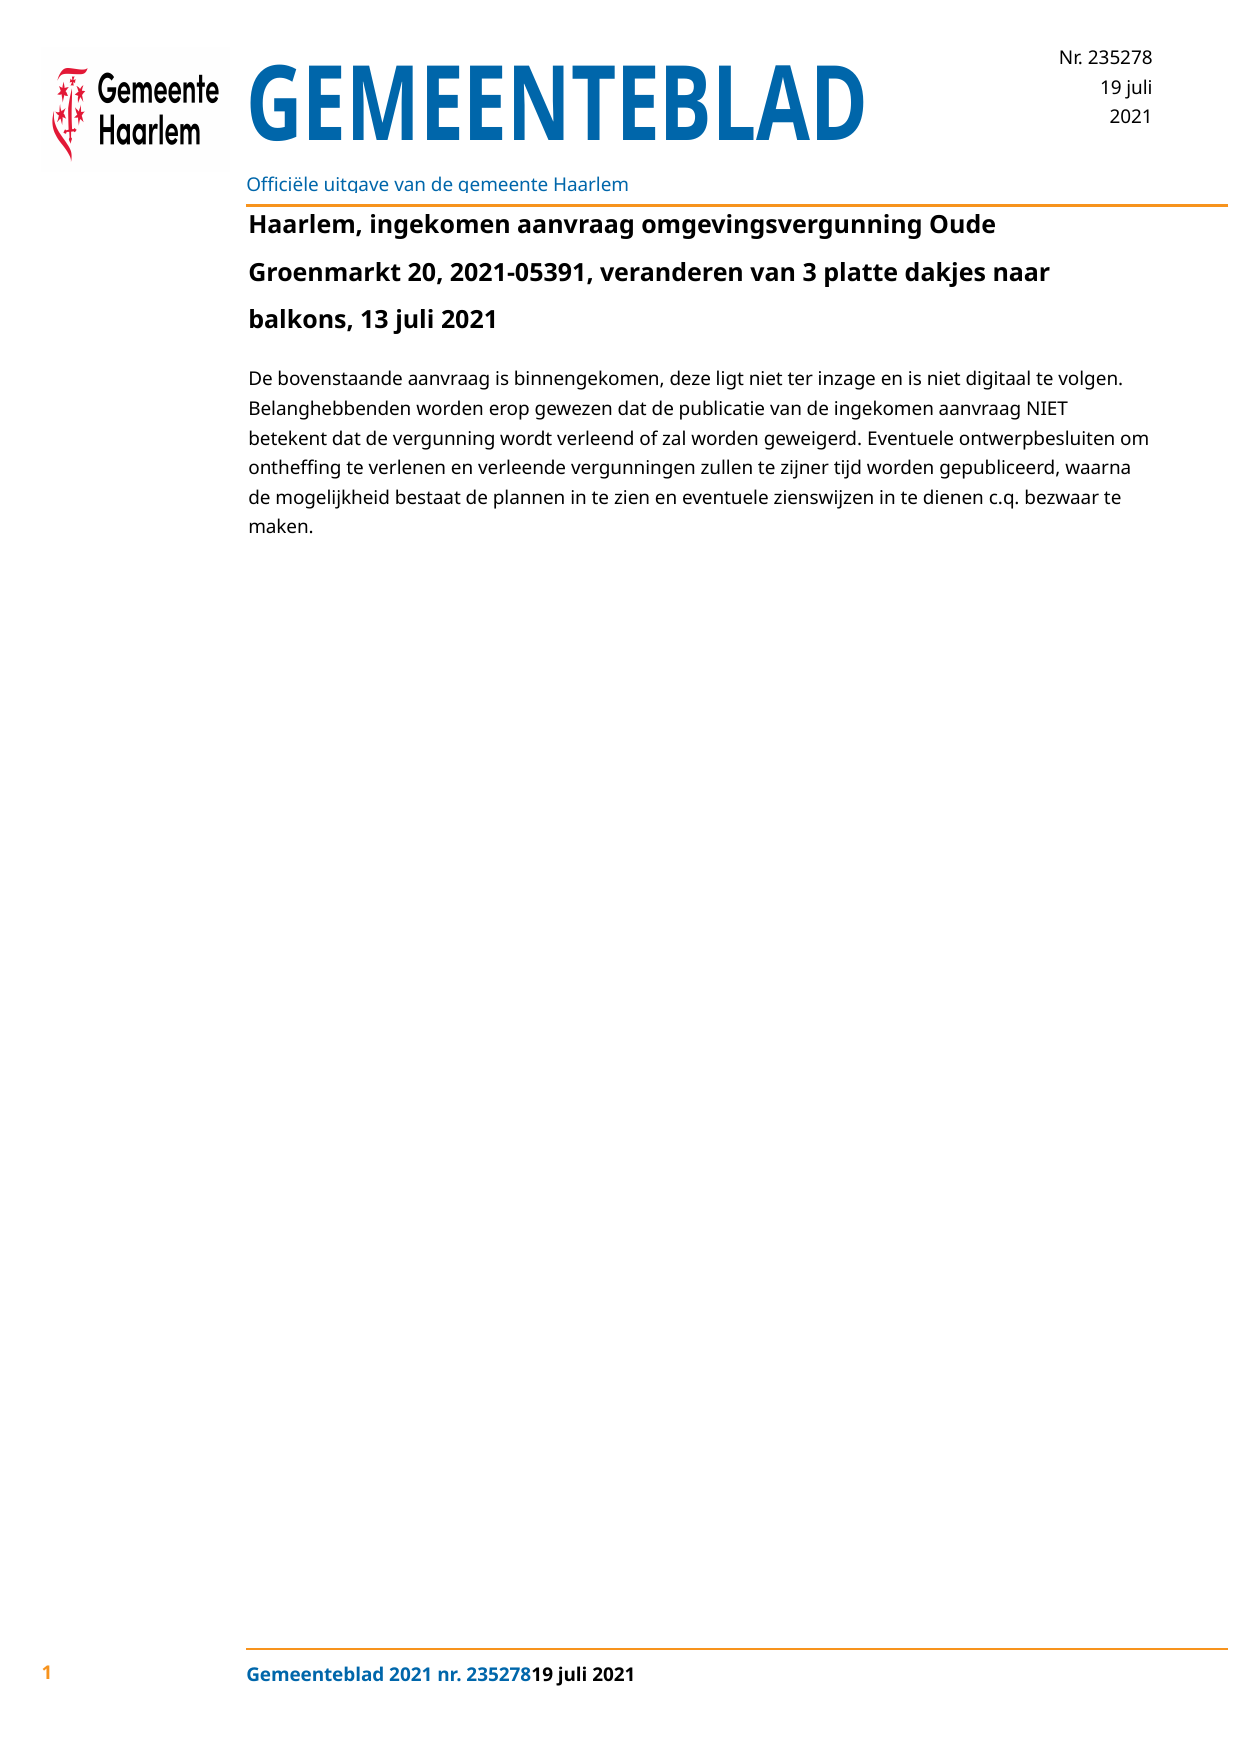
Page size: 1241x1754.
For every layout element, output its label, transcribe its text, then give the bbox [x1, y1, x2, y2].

text De bovenstaande aanvraag is binnengekomen, deze ligt niet ter inzage en is niet digitaal te volgen. Belanghebbenden worden erop gewezen dat de publicatie van de ingekomen aanvraag NIET betekent dat de vergunning wordt verleend of zal worden geweigerd. Eventuele ontwerpbesluiten om ontheffing te verlenen en verleende vergunningen zullen te zijner tijd worden gepubliceerd, waarna de mogelijkheid bestaat de plannen in te zien en eventuele zienswijzen in te dienen c.q. bezwaar te maken. [248, 366, 1152, 539]
picture [41, 47, 231, 172]
text Haarlem, ingekomen aanvraag omgevingsvergunning Oude Groenmarkt 20, 2021-05391, veranderen van 3 platte dakjes naar balkons, 13 juli 2021 [248, 207, 1152, 336]
